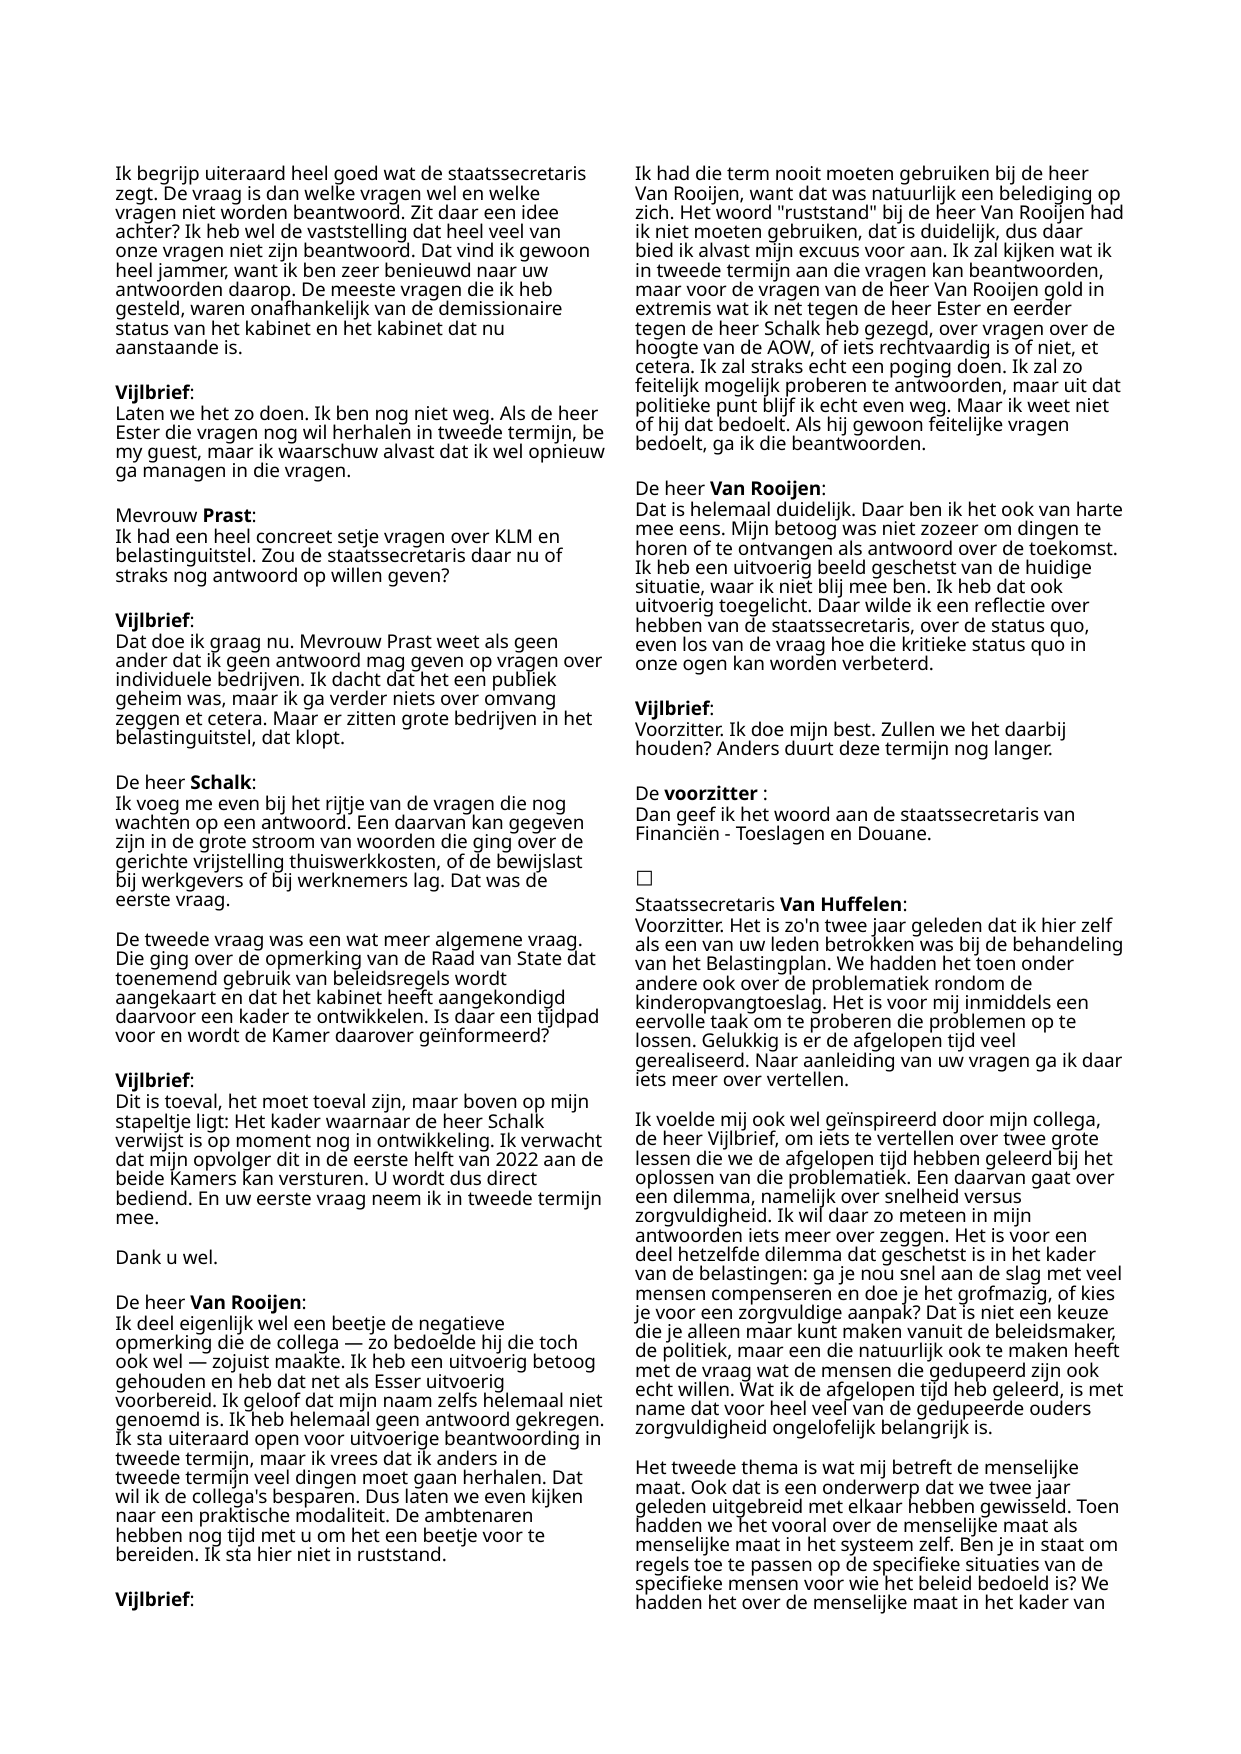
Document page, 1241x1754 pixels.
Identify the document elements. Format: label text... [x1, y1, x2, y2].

text Vijlbrief: [115, 607, 605, 633]
text Ik deel eigenlijk wel een beetje de negatieve opmerking die de collega — zo bedoelde hij die toch ook wel — zojuist maakte. Ik heb een uitvoerig betoog gehouden en heb dat net als Esser uitvoerig voorbereid. Ik geloof dat mijn naam zelfs helemaal niet genoemd is. Ik heb helemaal geen antwoord gekregen. Ik sta uiteraard open voor uitvoerige beantwoording in tweede termijn, maar ik vrees dat ik anders in de tweede termijn veel dingen moet gaan herhalen. Dat wil ik de collega's besparen. Dus laten we even kijken naar een praktische modaliteit. De ambtenaren hebben nog tijd met u om het een beetje voor te bereiden. Ik sta hier niet in ruststand. [115, 1315, 605, 1565]
text De voorzitter : [635, 780, 1125, 806]
text Dank u wel. [115, 1249, 605, 1268]
text Dan geef ik het woord aan de staatssecretaris van Financiën - Toeslagen en Douane. [635, 806, 1125, 844]
text Ik had een heel concreet setje vragen over KLM en belastinguitstel. Zou de staatssecretaris daar nu of straks nog antwoord op willen geven? [115, 528, 605, 586]
text De tweede vraag was een wat meer algemene vraag. Die ging over de opmerking van de Raad van State dat toenemend gebruik van beleidsregels wordt aangekaart en dat het kabinet heeft aangekondigd daarvoor een kader te ontwikkelen. Is daar een tijdpad voor en wordt de Kamer daarover geïnformeerd? [115, 931, 605, 1047]
text Mevrouw Prast: [115, 502, 605, 528]
text Het tweede thema is wat mij betreft de menselijke maat. Ook dat is een onderwerp dat we twee jaar geleden uitgebreid met elkaar hebben gewisseld. Toen hadden we het vooral over de menselijke maat als menselijke maat in het systeem zelf. Ben je in staat om regels toe te passen op de specifieke situaties van de specifieke mensen voor wie het beleid bedoeld is? We hadden het over de menselijke maat in het kader van [635, 1459, 1125, 1613]
text Ik begrijp uiteraard heel goed wat de staatssecretaris zegt. De vraag is dan welke vragen wel en welke vragen niet worden beantwoord. Zit daar een idee achter? Ik heb wel de vaststelling dat heel veel van onze vragen niet zijn beantwoord. Dat vind ik gewoon heel jammer, want ik ben zeer benieuwd naar uw antwoorden daarop. De meeste vragen die ik heb gesteld, waren onafhankelijk van de demissionaire status van het kabinet en het kabinet dat nu aanstaande is. [115, 165, 605, 358]
text Staatssecretaris Van Huffelen: [635, 891, 1125, 917]
text Dat doe ik graag nu. Mevrouw Prast weet als geen ander dat ik geen antwoord mag geven op vragen over individuele bedrijven. Ik dacht dat het een publiek geheim was, maar ik ga verder niets over omvang zeggen et cetera. Maar er zitten grote bedrijven in het belastinguitstel, dat klopt. [115, 633, 605, 748]
text De heer Van Rooijen: [635, 475, 1125, 501]
text Vijlbrief: [115, 1586, 605, 1612]
text Vijlbrief: [635, 695, 1125, 721]
text Dat is helemaal duidelijk. Daar ben ik het ook van harte mee eens. Mijn betoog was niet zozeer om dingen te horen of te ontvangen als antwoord over de toekomst. Ik heb een uitvoerig beeld geschetst van de huidige situatie, waar ik niet blij mee ben. Ik heb dat ook uitvoerig toegelicht. Daar wilde ik een reflectie over hebben van de staatssecretaris, over de status quo, even los van de vraag hoe die kritieke status quo in onze ogen kan worden verbeterd. [635, 501, 1125, 674]
text Vijlbrief: [115, 379, 605, 404]
text Laten we het zo doen. Ik ben nog niet weg. Als de heer Ester die vragen nog wil herhalen in tweede termijn, be my guest, maar ik waarschuw alvast dat ik wel opnieuw ga managen in die vragen. [115, 404, 605, 482]
text Voorzitter. Ik doe mijn best. Zullen we het daarbij houden? Anders duurt deze termijn nog langer. [635, 721, 1125, 759]
text De heer Van Rooijen: [115, 1289, 605, 1315]
text Voorzitter. Het is zo'n twee jaar geleden dat ik hier zelf als een van uw leden betrokken was bij de behandeling van het Belastingplan. We hadden het toen onder andere ook over de problematiek rondom de kinderopvangtoeslag. Het is voor mij inmiddels een eervolle taak om te proberen die problemen op te lossen. Gelukkig is er de afgelopen tijd veel gerealiseerd. Naar aanleiding van uw vragen ga ik daar iets meer over vertellen. [635, 917, 1125, 1090]
text ⬜ [635, 865, 1125, 891]
text Ik voeg me even bij het rijtje van de vragen die nog wachten op een antwoord. Een daarvan kan gegeven zijn in de grote stroom van woorden die ging over de gerichte vrijstelling thuiswerkkosten, of de bewijslast bij werkgevers of bij werknemers lag. Dat was de eerste vraag. [115, 795, 605, 910]
text Ik voelde mij ook wel geïnspireerd door mijn collega, de heer Vijlbrief, om iets te vertellen over twee grote lessen die we de afgelopen tijd hebben geleerd bij het oplossen van die problematiek. Een daarvan gaat over een dilemma, namelijk over snelheid versus zorgvuldigheid. Ik wil daar zo meteen in mijn antwoorden iets meer over zeggen. Het is voor een deel hetzelfde dilemma dat geschetst is in het kader van de belastingen: ga je nou snel aan de slag met veel mensen compenseren en doe je het grofmazig, of kies je voor een zorgvuldige aanpak? Dat is niet een keuze die je alleen maar kunt maken vanuit de beleidsmaker, de politiek, maar een die natuurlijk ook te maken heeft met de vraag wat de mensen die gedupeerd zijn ook echt willen. Wat ik de afgelopen tijd heb geleerd, is met name dat voor heel veel van de gedupeerde ouders zorgvuldigheid ongelofelijk belangrijk is. [635, 1111, 1125, 1439]
text Dit is toeval, het moet toeval zijn, maar boven op mijn stapeltje ligt: Het kader waarnaar de heer Schalk verwijst is op moment nog in ontwikkeling. Ik verwacht dat mijn opvolger dit in de eerste helft van 2022 aan de beide Kamers kan versturen. U wordt dus direct bediend. En uw eerste vraag neem ik in tweede termijn mee. [115, 1093, 605, 1228]
text Ik had die term nooit moeten gebruiken bij de heer Van Rooijen, want dat was natuurlijk een belediging op zich. Het woord "ruststand" bij de heer Van Rooijen had ik niet moeten gebruiken, dat is duidelijk, dus daar bied ik alvast mijn excuus voor aan. Ik zal kijken wat ik in tweede termijn aan die vragen kan beantwoorden, maar voor de vragen van de heer Van Rooijen gold in extremis wat ik net tegen de heer Ester en eerder tegen de heer Schalk heb gezegd, over vragen over de hoogte van de AOW, of iets rechtvaardig is of niet, et cetera. Ik zal straks echt een poging doen. Ik zal zo feitelijk mogelijk proberen te antwoorden, maar uit dat politieke punt blijf ik echt even weg. Maar ik weet niet of hij dat bedoelt. Als hij gewoon feitelijke vragen bedoelt, ga ik die beantwoorden. [635, 165, 1125, 454]
text De heer Schalk: [115, 769, 605, 795]
text Vijlbrief: [115, 1068, 605, 1093]
